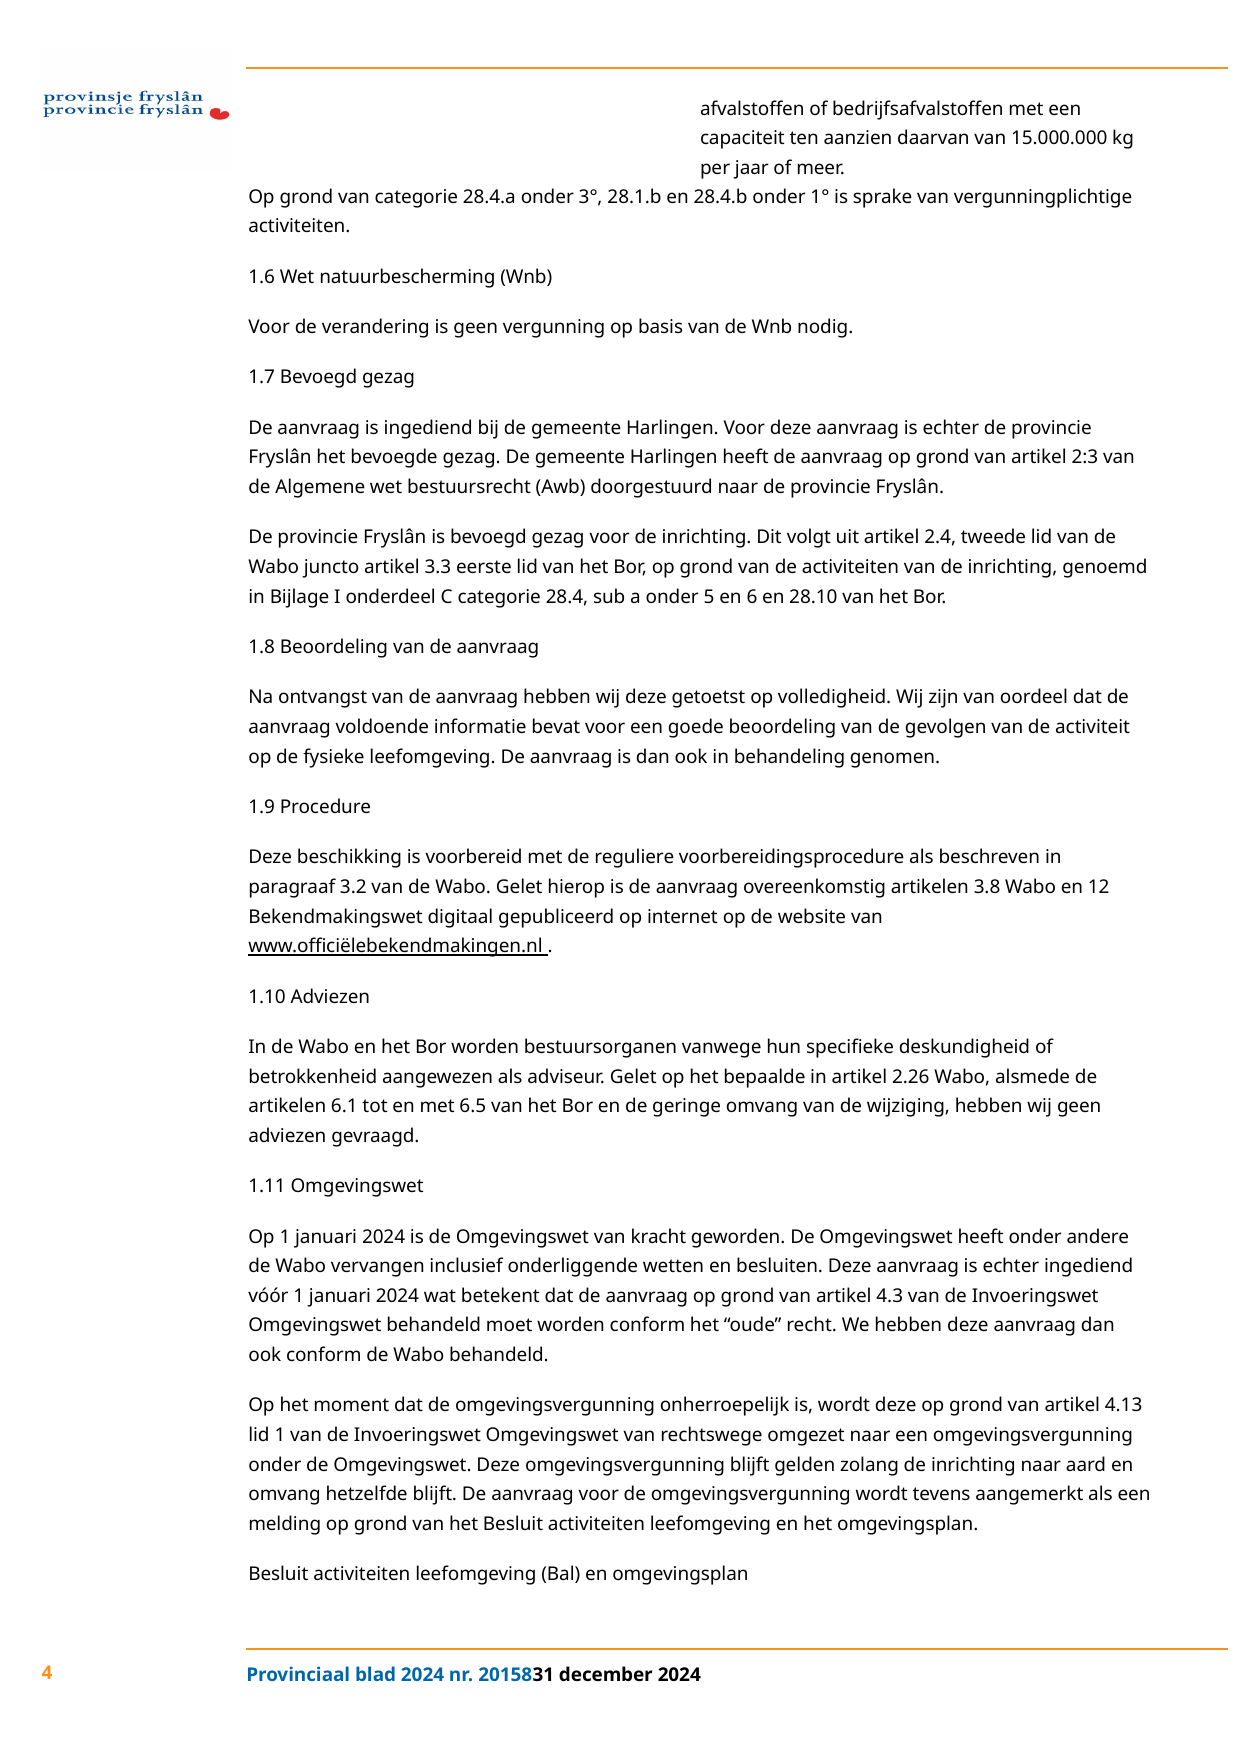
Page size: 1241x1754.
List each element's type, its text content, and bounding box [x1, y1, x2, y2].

text 1.6 Wet natuurbescherming (Wnb) [248, 263, 1152, 289]
picture [41, 47, 231, 172]
text 1.7 Bevoegd gezag [248, 364, 1152, 389]
table_cell [248, 95, 700, 180]
table_cell afvalstoffen of bedrijfsafvalstoffen met een capaciteit ten aanzien daarvan van 15.000.000 kg per jaar of meer. [700, 95, 1152, 180]
text Op het moment dat de omgevingsvergunning onherroepelijk is, wordt deze op grond van artikel 4.13 lid 1 van de Invoeringswet Omgevingswet van rechtswege omgezet naar een omgevingsvergunning onder de Omgevingswet. Deze omgevingsvergunning blijft gelden zolang de inrichting naar aard en omvang hetzelfde blijft. De aanvraag voor de omgevingsvergunning wordt tevens aangemerkt als een melding op grond van het Besluit activiteiten leefomgeving en het omgevingsplan. [248, 1392, 1152, 1536]
text In de Wabo en het Bor worden bestuursorganen vanwege hun specifieke deskundigheid of betrokkenheid aangewezen als adviseur. Gelet op het bepaalde in artikel 2.26 Wabo, alsmede de artikelen 6.1 tot en met 6.5 van het Bor en de geringe omvang van de wijziging, hebben wij geen adviezen gevraagd. [248, 1033, 1152, 1148]
text De aanvraag is ingediend bij de gemeente Harlingen. Voor deze aanvraag is echter de provincie Fryslân het bevoegde gezag. De gemeente Harlingen heeft de aanvraag op grond van artikel 2:3 van de Algemene wet bestuursrecht (Awb) doorgestuurd naar de provincie Fryslân. [248, 414, 1152, 499]
text 1.10 Adviezen [248, 983, 1152, 1009]
text 1.9 Procedure [248, 793, 1152, 819]
text 1.11 Omgevingswet [248, 1172, 1152, 1198]
text Na ontvangst van de aanvraag hebben wij deze getoetst op volledigheid. Wij zijn van oordeel dat de aanvraag voldoende informatie bevat voor een goede beoordeling van de gevolgen van de activiteit op de fysieke leefomgeving. De aanvraag is dan ook in behandeling genomen. [248, 684, 1152, 769]
text Deze beschikking is voorbereid met de reguliere voorbereidingsprocedure als beschreven in paragraaf 3.2 van de Wabo. Gelet hierop is de aanvraag overeenkomstig artikelen 3.8 Wabo en 12 Bekendmakingswet digitaal gepubliceerd op internet op de website van www.officiëlebekendmakingen.nl . [248, 844, 1152, 958]
text Op 1 januari 2024 is de Omgevingswet van kracht geworden. De Omgevingswet heeft onder andere de Wabo vervangen inclusief onderliggende wetten en besluiten. Deze aanvraag is echter ingediend vóór 1 januari 2024 wat betekent dat de aanvraag op grond van artikel 4.3 van de Invoeringswet Omgevingswet behandeld moet worden conform het “oude” recht. We hebben deze aanvraag dan ook conform de Wabo behandeld. [248, 1223, 1152, 1367]
text Voor de verandering is geen vergunning op basis van de Wnb nodig. [248, 313, 1152, 339]
text Besluit activiteiten leefomgeving (Bal) en omgevingsplan [248, 1560, 1152, 1586]
text 1.8 Beoordeling van de aanvraag [248, 633, 1152, 659]
text De provincie Fryslân is bevoegd gezag voor de inrichting. Dit volgt uit artikel 2.4, tweede lid van de Wabo juncto artikel 3.3 eerste lid van het Bor, op grond van de activiteiten van de inrichting, genoemd in Bijlage I onderdeel C categorie 28.4, sub a onder 5 en 6 en 28.10 van het Bor. [248, 524, 1152, 609]
text Op grond van categorie 28.4.a onder 3°, 28.1.b en 28.4.b onder 1° is sprake van vergunningplichtige activiteiten. [248, 183, 1152, 238]
